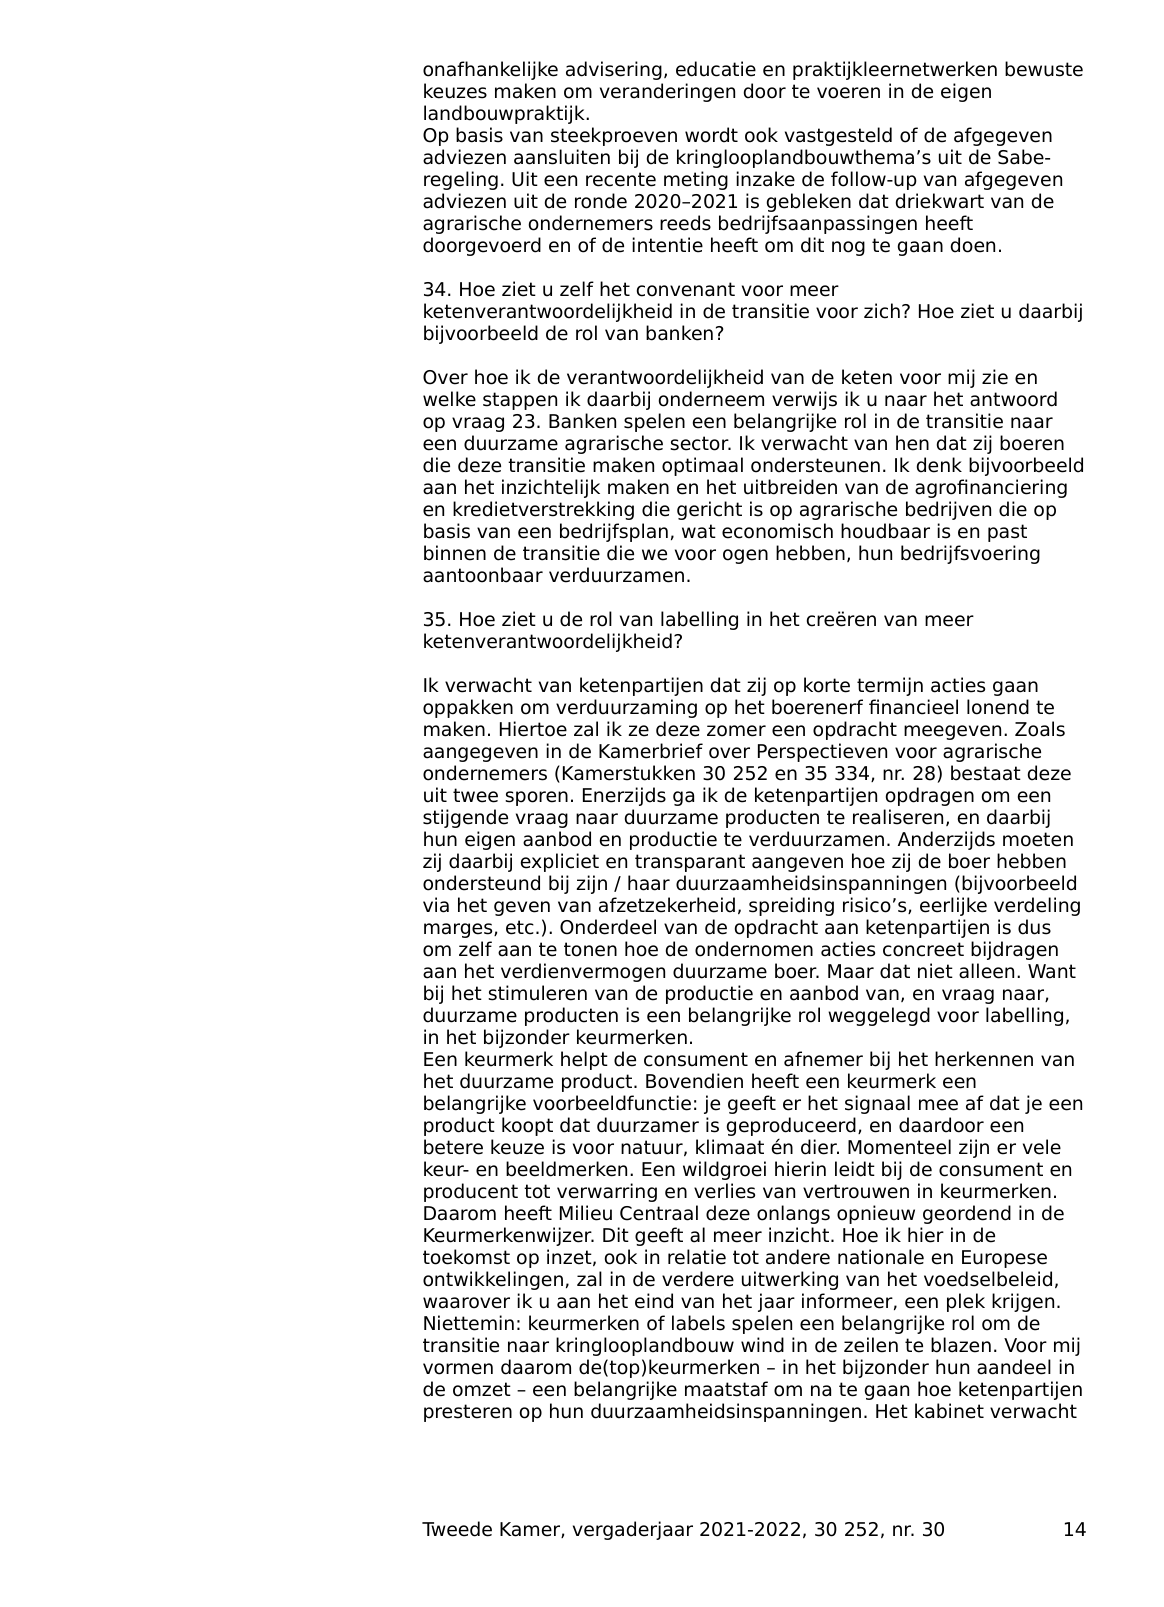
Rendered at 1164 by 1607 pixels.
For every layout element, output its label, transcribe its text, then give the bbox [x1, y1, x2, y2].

text Een keurmerk helpt de consument en afnemer bij het herkennen van het duurzame product. Bovendien heeft een keurmerk een belangrijke voorbeeldfunctie: je geeft er het signaal mee af dat je een product koopt dat duurzamer is geproduceerd, en daardoor een betere keuze is voor natuur, klimaat én dier. Momenteel zijn er vele keur- en beeldmerken. Een wildgroei hierin leidt bij de consument en producent tot verwarring en verlies van vertrouwen in keurmerken. Daarom heeft Milieu Centraal deze onlangs opnieuw geordend in de Keurmerkenwijzer. Dit geeft al meer inzicht. Hoe ik hier in de toekomst op inzet, ook in relatie tot andere nationale en Europese ontwikkelingen, zal in de verdere uitwerking van het voedselbeleid, waarover ik u aan het eind van het jaar informeer, een plek krijgen. [422, 1049, 1087, 1313]
text Op basis van steekproeven wordt ook vastgesteld of de afgegeven adviezen aansluiten bij de kringlooplandbouwthema’s uit de Sabe-regeling. Uit een recente meting inzake de follow-up van afgegeven adviezen uit de ronde 2020–2021 is gebleken dat driekwart van de agrarische ondernemers reeds bedrijfsaanpassingen heeft doorgevoerd en of de intentie heeft om dit nog te gaan doen. [422, 125, 1087, 257]
text Niettemin: keurmerken of labels spelen een belangrijke rol om de transitie naar kringlooplandbouw wind in de zeilen te blazen. Voor mij vormen daarom de(top)keurmerken – in het bijzonder hun aandeel in de omzet – een belangrijke maatstaf om na te gaan hoe ketenpartijen presteren op hun duurzaamheidsinspanningen. Het kabinet verwacht [422, 1313, 1087, 1423]
text 34. Hoe ziet u zelf het convenant voor meer ketenverantwoordelijkheid in de transitie voor zich? Hoe ziet u daarbij bijvoorbeeld de rol van banken? [422, 279, 1087, 345]
text onafhankelijke advisering, educatie en praktijkleernetwerken bewuste keuzes maken om veranderingen door te voeren in de eigen landbouwpraktijk. [422, 59, 1087, 125]
text 35. Hoe ziet u de rol van labelling in het creëren van meer ketenverantwoordelijkheid? [422, 609, 1087, 653]
text Over hoe ik de verantwoordelijkheid van de keten voor mij zie en welke stappen ik daarbij onderneem verwijs ik u naar het antwoord op vraag 23. Banken spelen een belangrijke rol in de transitie naar een duurzame agrarische sector. Ik verwacht van hen dat zij boeren die deze transitie maken optimaal ondersteunen. Ik denk bijvoorbeeld aan het inzichtelijk maken en het uitbreiden van de agrofinanciering en kredietverstrekking die gericht is op agrarische bedrijven die op basis van een bedrijfsplan, wat economisch houdbaar is en past binnen de transitie die we voor ogen hebben, hun bedrijfsvoering aantoonbaar verduurzamen. [422, 367, 1087, 587]
text Ik verwacht van ketenpartijen dat zij op korte termijn acties gaan oppakken om verduurzaming op het boerenerf financieel lonend te maken. Hiertoe zal ik ze deze zomer een opdracht meegeven. Zoals aangegeven in de Kamerbrief over Perspectieven voor agrarische ondernemers (Kamerstukken 30 252 en 35 334, nr. 28) bestaat deze uit twee sporen. Enerzijds ga ik de ketenpartijen opdragen om een stijgende vraag naar duurzame producten te realiseren, en daarbij hun eigen aanbod en productie te verduurzamen. Anderzijds moeten zij daarbij expliciet en transparant aangeven hoe zij de boer hebben ondersteund bij zijn / haar duurzaamheidsinspanningen (bijvoorbeeld via het geven van afzetzekerheid, spreiding risico’s, eerlijke verdeling marges, etc.). Onderdeel van de opdracht aan ketenpartijen is dus om zelf aan te tonen hoe de ondernomen acties concreet bijdragen aan het verdienvermogen duurzame boer. Maar dat niet alleen. Want bij het stimuleren van de productie en aanbod van, en vraag naar, duurzame producten is een belangrijke rol weggelegd voor labelling, in het bijzonder keurmerken. [422, 675, 1087, 1049]
